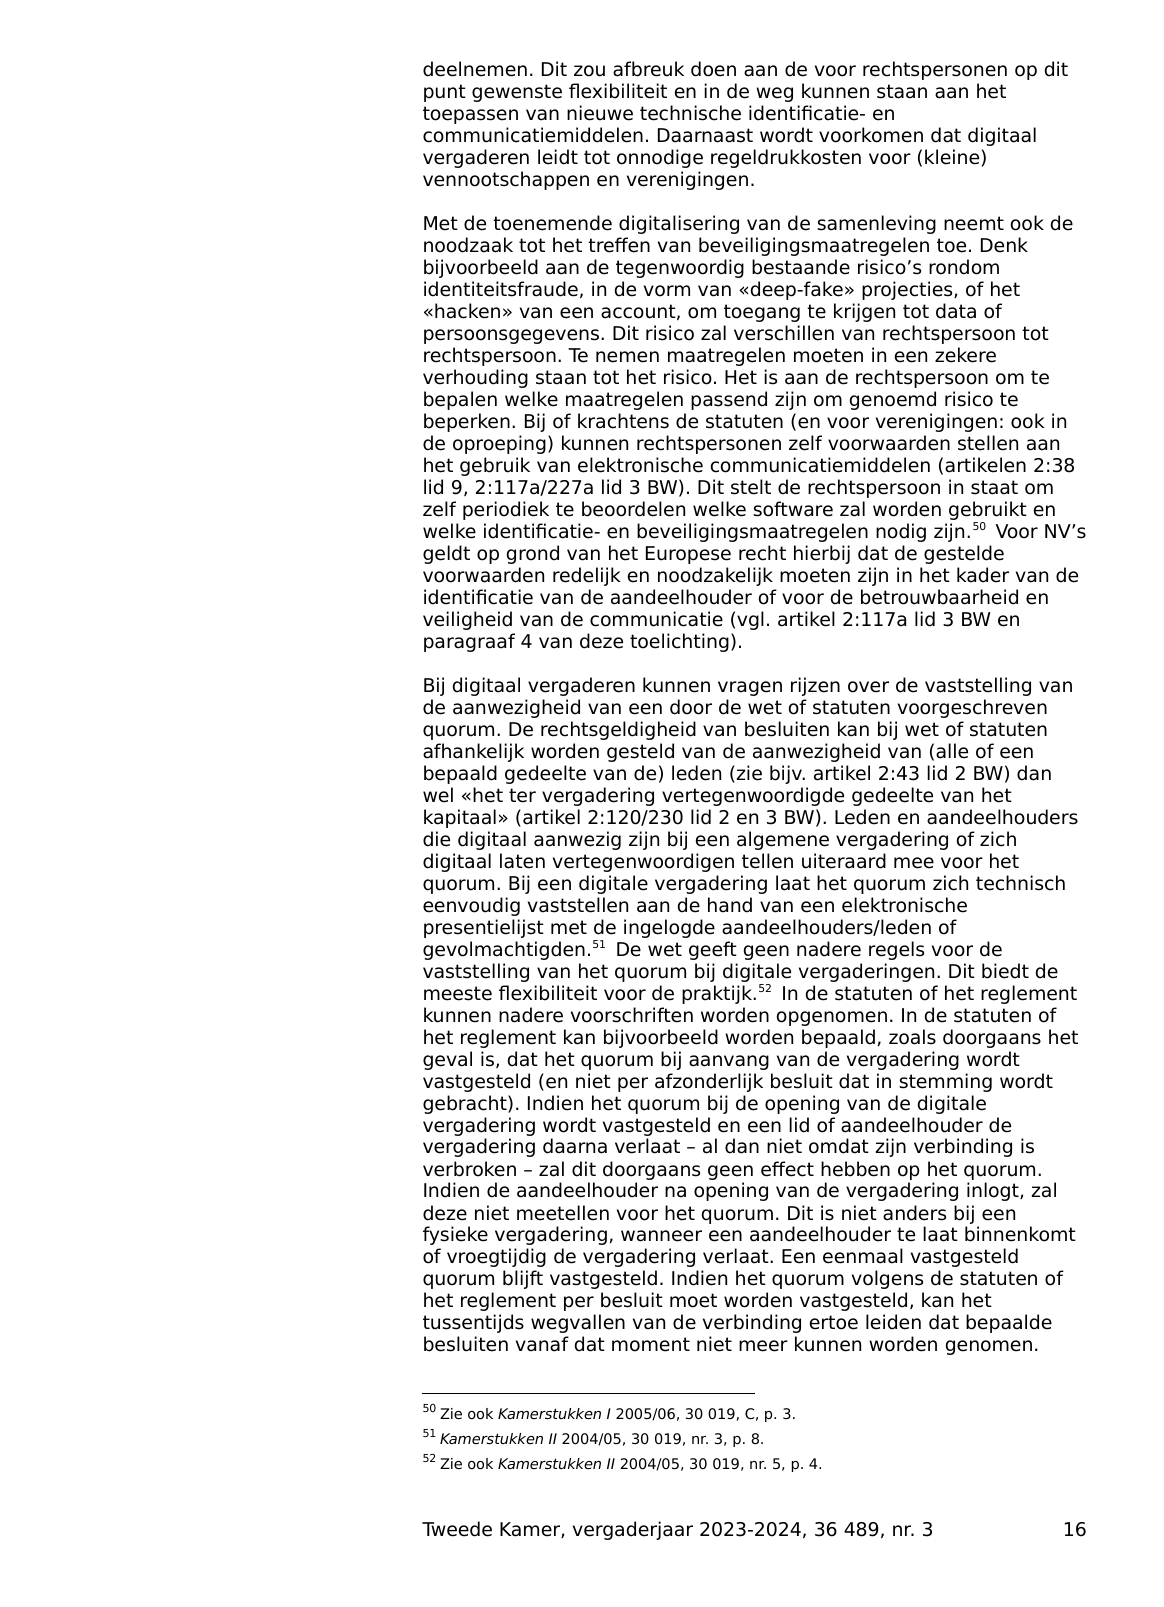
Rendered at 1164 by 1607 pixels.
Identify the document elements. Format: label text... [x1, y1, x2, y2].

text Zie ook Kamerstukken II 2004/05, 30 019, nr. 5, p. 4. [422, 1452, 1087, 1474]
text Zie ook Kamerstukken I 2005/06, 30 019, C, p. 3. [422, 1402, 1087, 1424]
text deelnemen. Dit zou afbreuk doen aan de voor rechtspersonen op dit punt gewenste flexibiliteit en in de weg kunnen staan aan het toepassen van nieuwe technische identificatie- en communicatiemiddelen. Daarnaast wordt voorkomen dat digitaal vergaderen leidt tot onnodige regeldrukkosten voor (kleine) vennootschappen en verenigingen. [422, 59, 1087, 191]
text Met de toenemende digitalisering van de samenleving neemt ook de noodzaak tot het treffen van beveiligingsmaatregelen toe. Denk bijvoorbeeld aan de tegenwoordig bestaande risico’s rondom identiteitsfraude, in de vorm van «deep-fake» projecties, of het «hacken» van een account, om toegang te krijgen tot data of persoonsgegevens. Dit risico zal verschillen van rechtspersoon tot rechtspersoon. Te nemen maatregelen moeten in een zekere verhouding staan tot het risico. Het is aan de rechtspersoon om te bepalen welke maatregelen passend zijn om genoemd risico te beperken. Bij of krachtens de statuten (en voor verenigingen: ook in de oproeping) kunnen rechtspersonen zelf voorwaarden stellen aan het gebruik van elektronische communicatiemiddelen (artikelen 2:38 lid 9, 2:117a/227a lid 3 BW). Dit stelt de rechtspersoon in staat om zelf periodiek te beoordelen welke software zal worden gebruikt en welke identificatie- en beveiligingsmaatregelen nodig zijn. Voor NV’s geldt op grond van het Europese recht hierbij dat de gestelde voorwaarden redelijk en noodzakelijk moeten zijn in het kader van de identificatie van de aandeelhouder of voor de betrouwbaarheid en veiligheid van de communicatie (vgl. artikel 2:117a lid 3 BW en paragraaf 4 van deze toelichting). [422, 213, 1087, 653]
text Kamerstukken II 2004/05, 30 019, nr. 3, p. 8. [422, 1427, 1087, 1449]
text Bij digitaal vergaderen kunnen vragen rijzen over de vaststelling van de aanwezigheid van een door de wet of statuten voorgeschreven quorum. De rechtsgeldigheid van besluiten kan bij wet of statuten afhankelijk worden gesteld van de aanwezigheid van (alle of een bepaald gedeelte van de) leden (zie bijv. artikel 2:43 lid 2 BW) dan wel «het ter vergadering vertegenwoordigde gedeelte van het kapitaal» (artikel 2:120/230 lid 2 en 3 BW). Leden en aandeelhouders die digitaal aanwezig zijn bij een algemene vergadering of zich digitaal laten vertegenwoordigen tellen uiteraard mee voor het quorum. Bij een digitale vergadering laat het quorum zich technisch eenvoudig vaststellen aan de hand van een elektronische presentielijst met de ingelogde aandeelhouders/leden of gevolmachtigden. De wet geeft geen nadere regels voor de vaststelling van het quorum bij digitale vergaderingen. Dit biedt de meeste flexibiliteit voor de praktijk. In de statuten of het reglement kunnen nadere voorschriften worden opgenomen. In de statuten of het reglement kan bijvoorbeeld worden bepaald, zoals doorgaans het geval is, dat het quorum bij aanvang van de vergadering wordt vastgesteld (en niet per afzonderlijk besluit dat in stemming wordt gebracht). Indien het quorum bij de opening van de digitale vergadering wordt vastgesteld en een lid of aandeelhouder de vergadering daarna verlaat – al dan niet omdat zijn verbinding is verbroken – zal dit doorgaans geen effect hebben op het quorum. Indien de aandeelhouder na opening van de vergadering inlogt, zal deze niet meetellen voor het quorum. Dit is niet anders bij een fysieke vergadering, wanneer een aandeelhouder te laat binnenkomt of vroegtijdig de vergadering verlaat. Een eenmaal vastgesteld quorum blijft vastgesteld. Indien het quorum volgens de statuten of het reglement per besluit moet worden vastgesteld, kan het tussentijds wegvallen van de verbinding ertoe leiden dat bepaalde besluiten vanaf dat moment niet meer kunnen worden genomen. [422, 675, 1087, 1356]
